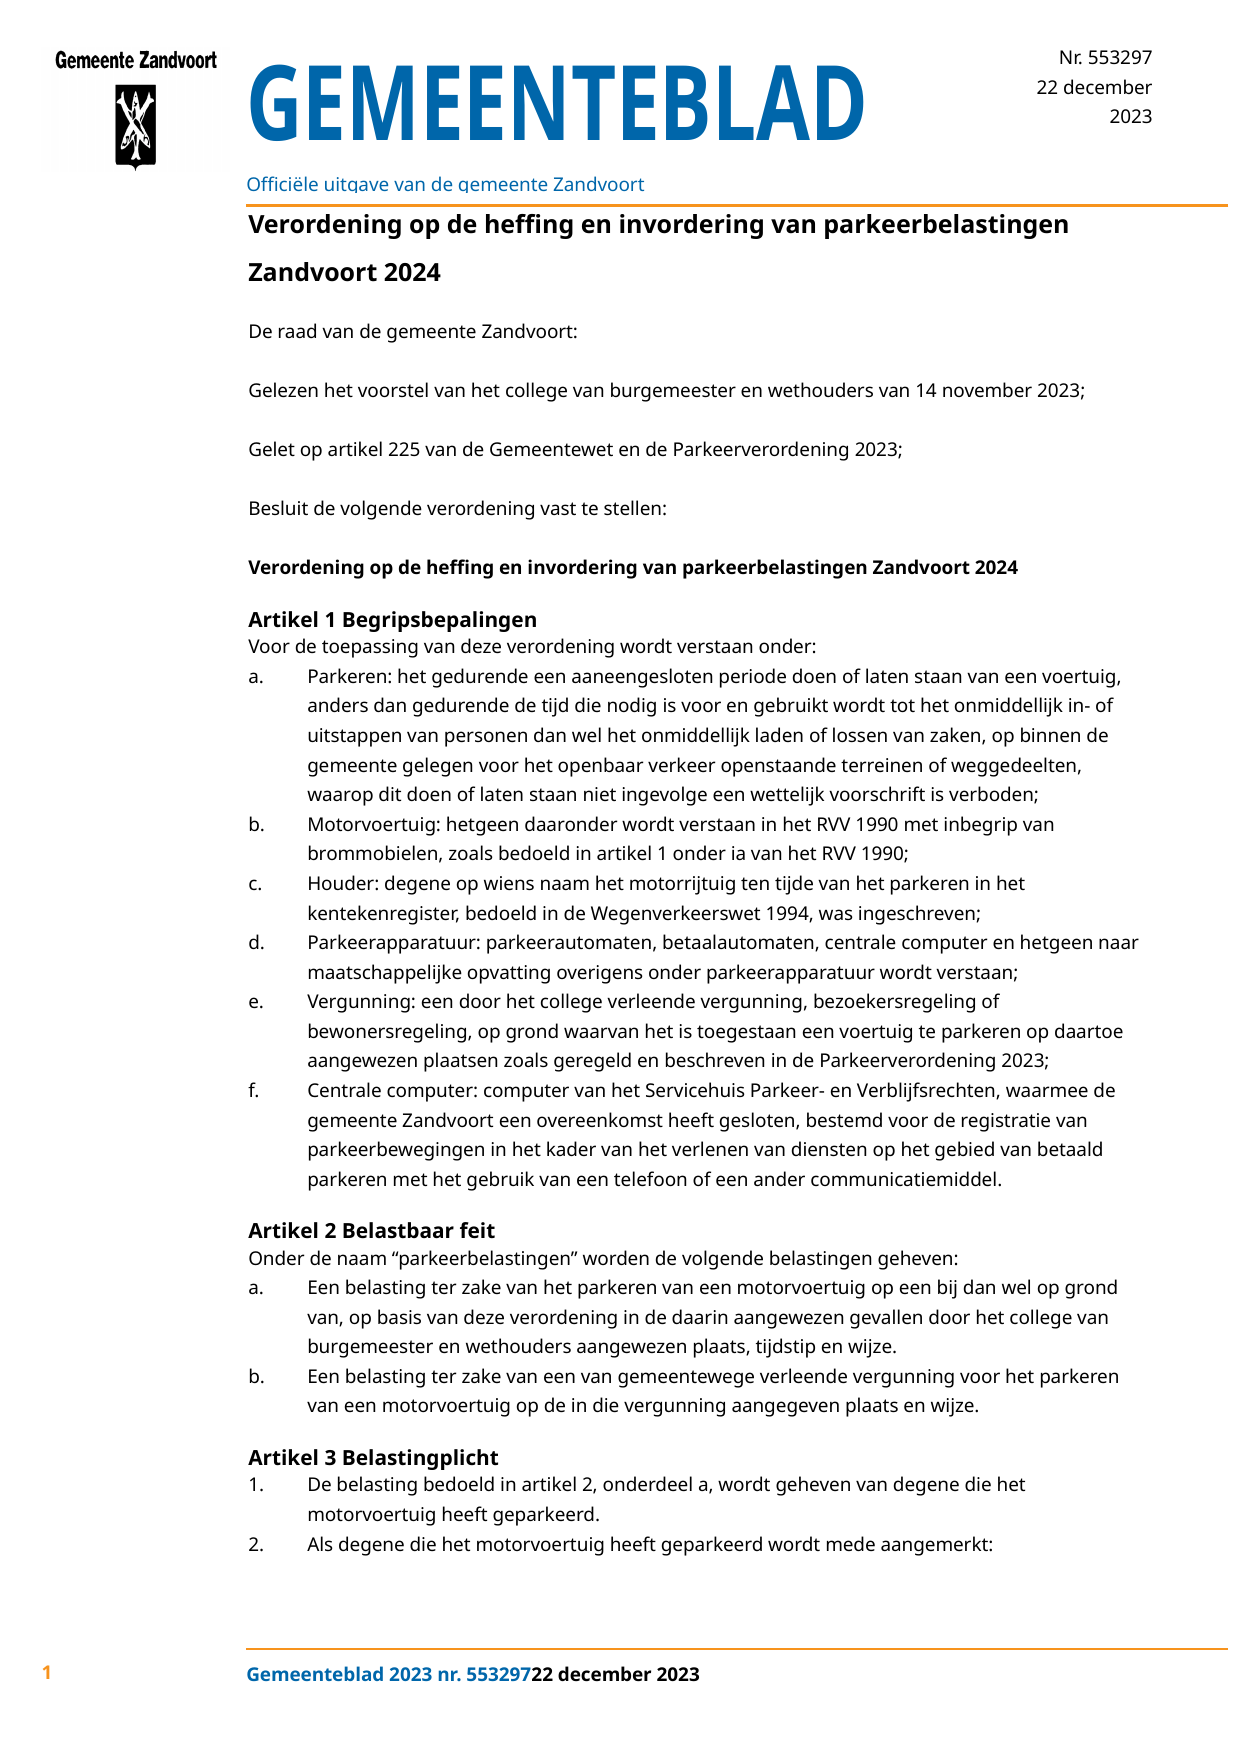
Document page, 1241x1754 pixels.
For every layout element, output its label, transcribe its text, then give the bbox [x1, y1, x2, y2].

list Centrale computer: computer van het Servicehuis Parkeer- en Verblijfsrechten, waarmee de gemeente Zandvoort een overeenkomst heeft gesloten, bestemd voor de registratie van parkeerbewegingen in het kader van het verlenen van diensten op het gebied van betaald parkeren met het gebruik van een telefoon of een ander communicatiemiddel. [248, 1077, 1152, 1192]
text Besluit de volgende verordening vast te stellen: [248, 495, 1152, 521]
list Een belasting ter zake van een van gemeentewege verleende vergunning voor het parkeren van een motorvoertuig op de in die vergunning aangegeven plaats en wijze. [248, 1363, 1152, 1418]
text Verordening op de heffing en invordering van parkeerbelastingen Zandvoort 2024 [248, 554, 1152, 580]
text Gelet op artikel 225 van de Gemeentewet en de Parkeerverordening 2023; [248, 436, 1152, 462]
list Een belasting ter zake van het parkeren van een motorvoertuig op een bij dan wel op grond van, op basis van deze verordening in de daarin aangewezen gevallen door het college van burgemeester en wethouders aangewezen plaats, tijdstip en wijze. [248, 1274, 1152, 1359]
list Parkeerapparatuur: parkeerautomaten, betaalautomaten, centrale computer en hetgeen naar maatschappelijke opvatting overigens onder parkeerapparatuur wordt verstaan; [248, 929, 1152, 984]
list Motorvoertuig: hetgeen daaronder wordt verstaan in het RVV 1990 met inbegrip van brommobielen, zoals bedoeld in artikel 1 onder ia van het RVV 1990; [248, 811, 1152, 866]
text Artikel 1 Begripsbepalingen [248, 605, 1152, 633]
list De belasting bedoeld in artikel 2, onderdeel a, wordt geheven van degene die het motorvoertuig heeft geparkeerd. [248, 1472, 1152, 1527]
text Onder de naam “parkeerbelastingen” worden de volgende belastingen geheven: [248, 1245, 1152, 1271]
list Houder: degene op wiens naam het motorrijtuig ten tijde van het parkeren in het kentekenregister, bedoeld in de Wegenverkeerswet 1994, was ingeschreven; [248, 870, 1152, 925]
text De raad van de gemeente Zandvoort: [248, 318, 1152, 344]
text Artikel 2 Belastbaar feit [248, 1216, 1152, 1245]
text Verordening op de heffing en invordering van parkeerbelastingen Zandvoort 2024 [248, 207, 1152, 288]
text Gelezen het voorstel van het college van burgemeester en wethouders van 14 november 2023; [248, 377, 1152, 403]
list Vergunning: een door het college verleende vergunning, bezoekersregeling of bewonersregeling, op grond waarvan het is toegestaan een voertuig te parkeren op daartoe aangewezen plaatsen zoals geregeld en beschreven in de Parkeerverordening 2023; [248, 988, 1152, 1073]
picture [41, 47, 231, 172]
text Voor de toepassing van deze verordening wordt verstaan onder: [248, 633, 1152, 659]
list Als degene die het motorvoertuig heeft geparkeerd wordt mede aangemerkt: [248, 1531, 1152, 1556]
text Artikel 3 Belastingplicht [248, 1443, 1152, 1472]
list Parkeren: het gedurende een aaneengesloten periode doen of laten staan van een voertuig, anders dan gedurende de tijd die nodig is voor en gebruikt wordt tot het onmiddellijk in- of uitstappen van personen dan wel het onmiddellijk laden of lossen van zaken, op binnen de gemeente gelegen voor het openbaar verkeer openstaande terreinen of weggedeelten, waarop dit doen of laten staan niet ingevolge een wettelijk voorschrift is verboden; [248, 663, 1152, 807]
